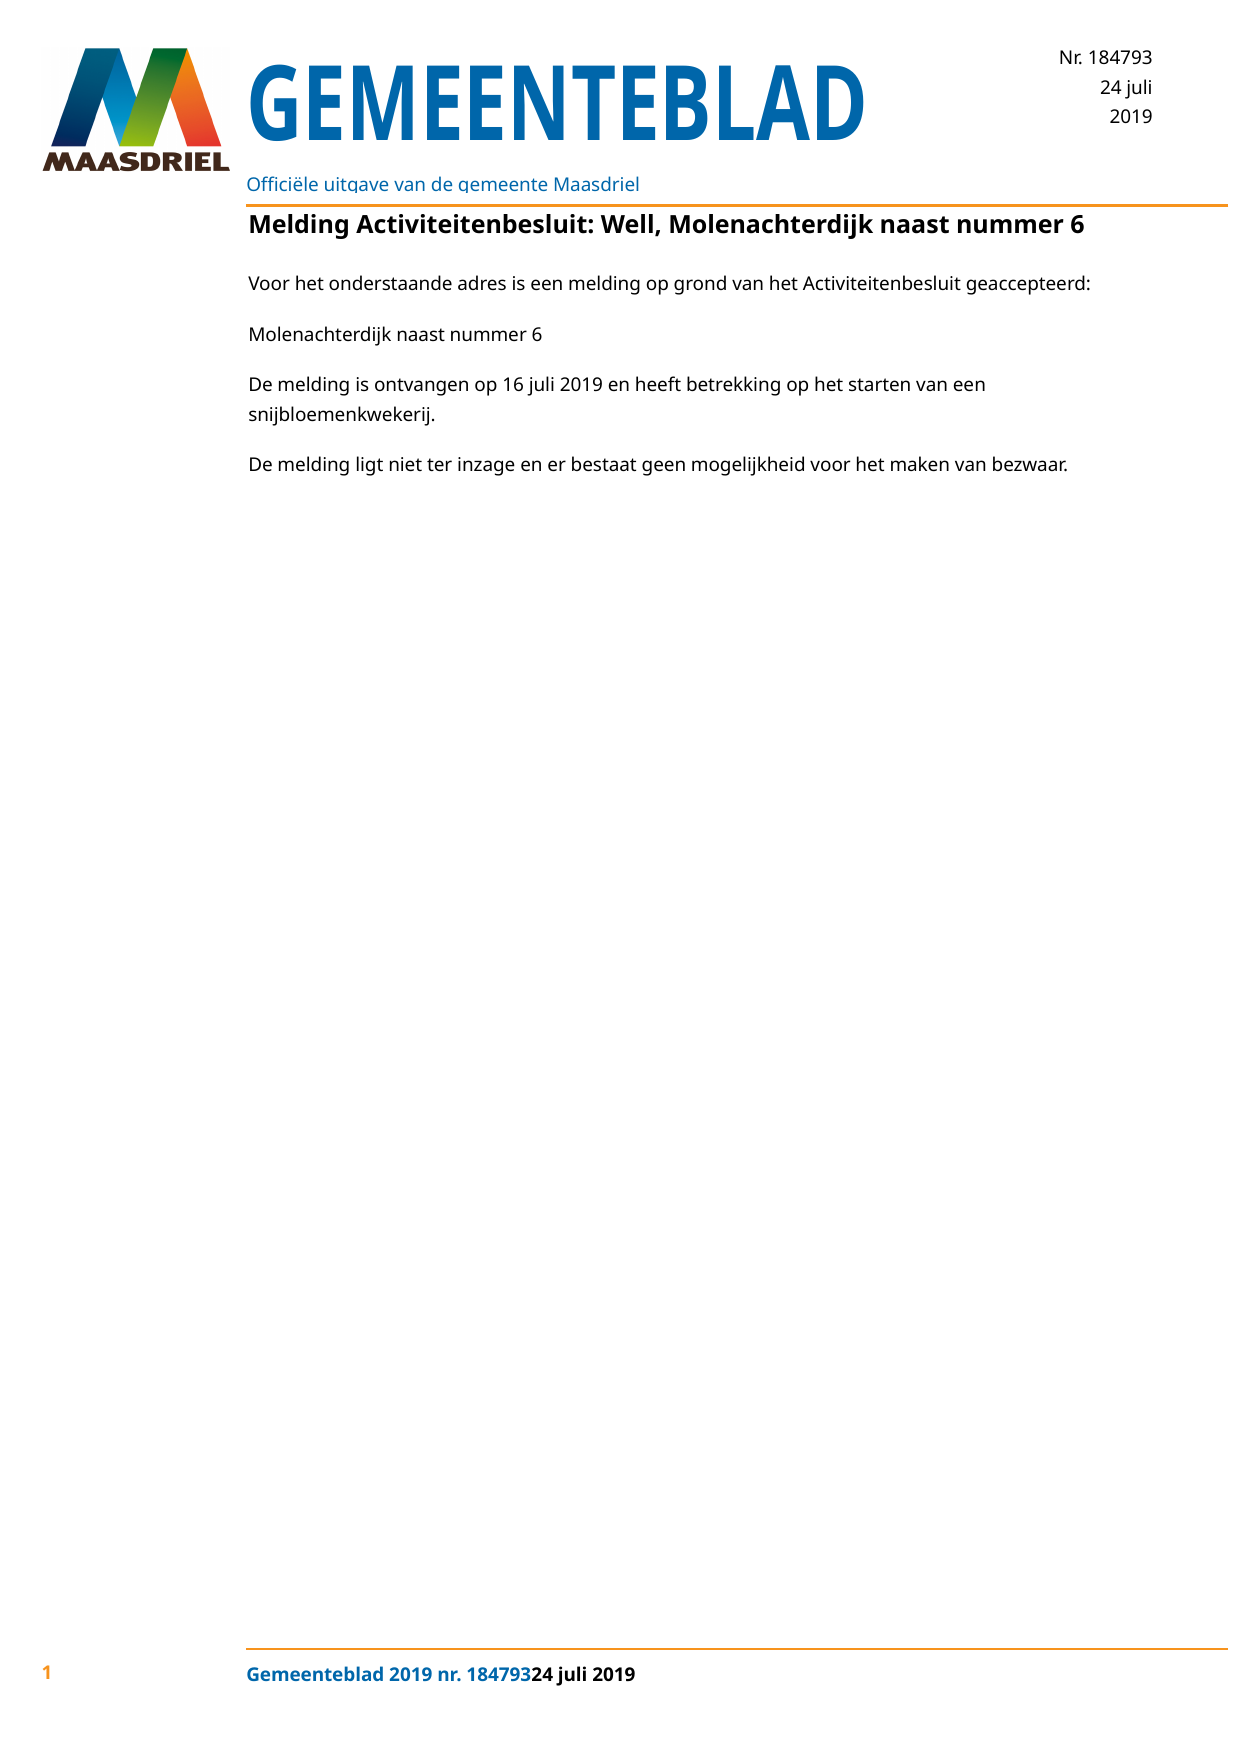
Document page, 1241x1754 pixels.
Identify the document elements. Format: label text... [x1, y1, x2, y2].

text Melding Activiteitenbesluit: Well, Molenachterdijk naast nummer 6 [248, 207, 1152, 241]
picture [41, 47, 231, 172]
text De melding is ontvangen op 16 juli 2019 en heeft betrekking op het starten van een snijbloemenkwekerij. [248, 371, 1152, 426]
text Molenachterdijk naast nummer 6 [248, 321, 1152, 346]
text Voor het onderstaande adres is een melding op grond van het Activiteitenbesluit geaccepteerd: [248, 270, 1152, 296]
text De melding ligt niet ter inzage en er bestaat geen mogelijkheid voor het maken van bezwaar. [248, 451, 1152, 477]
